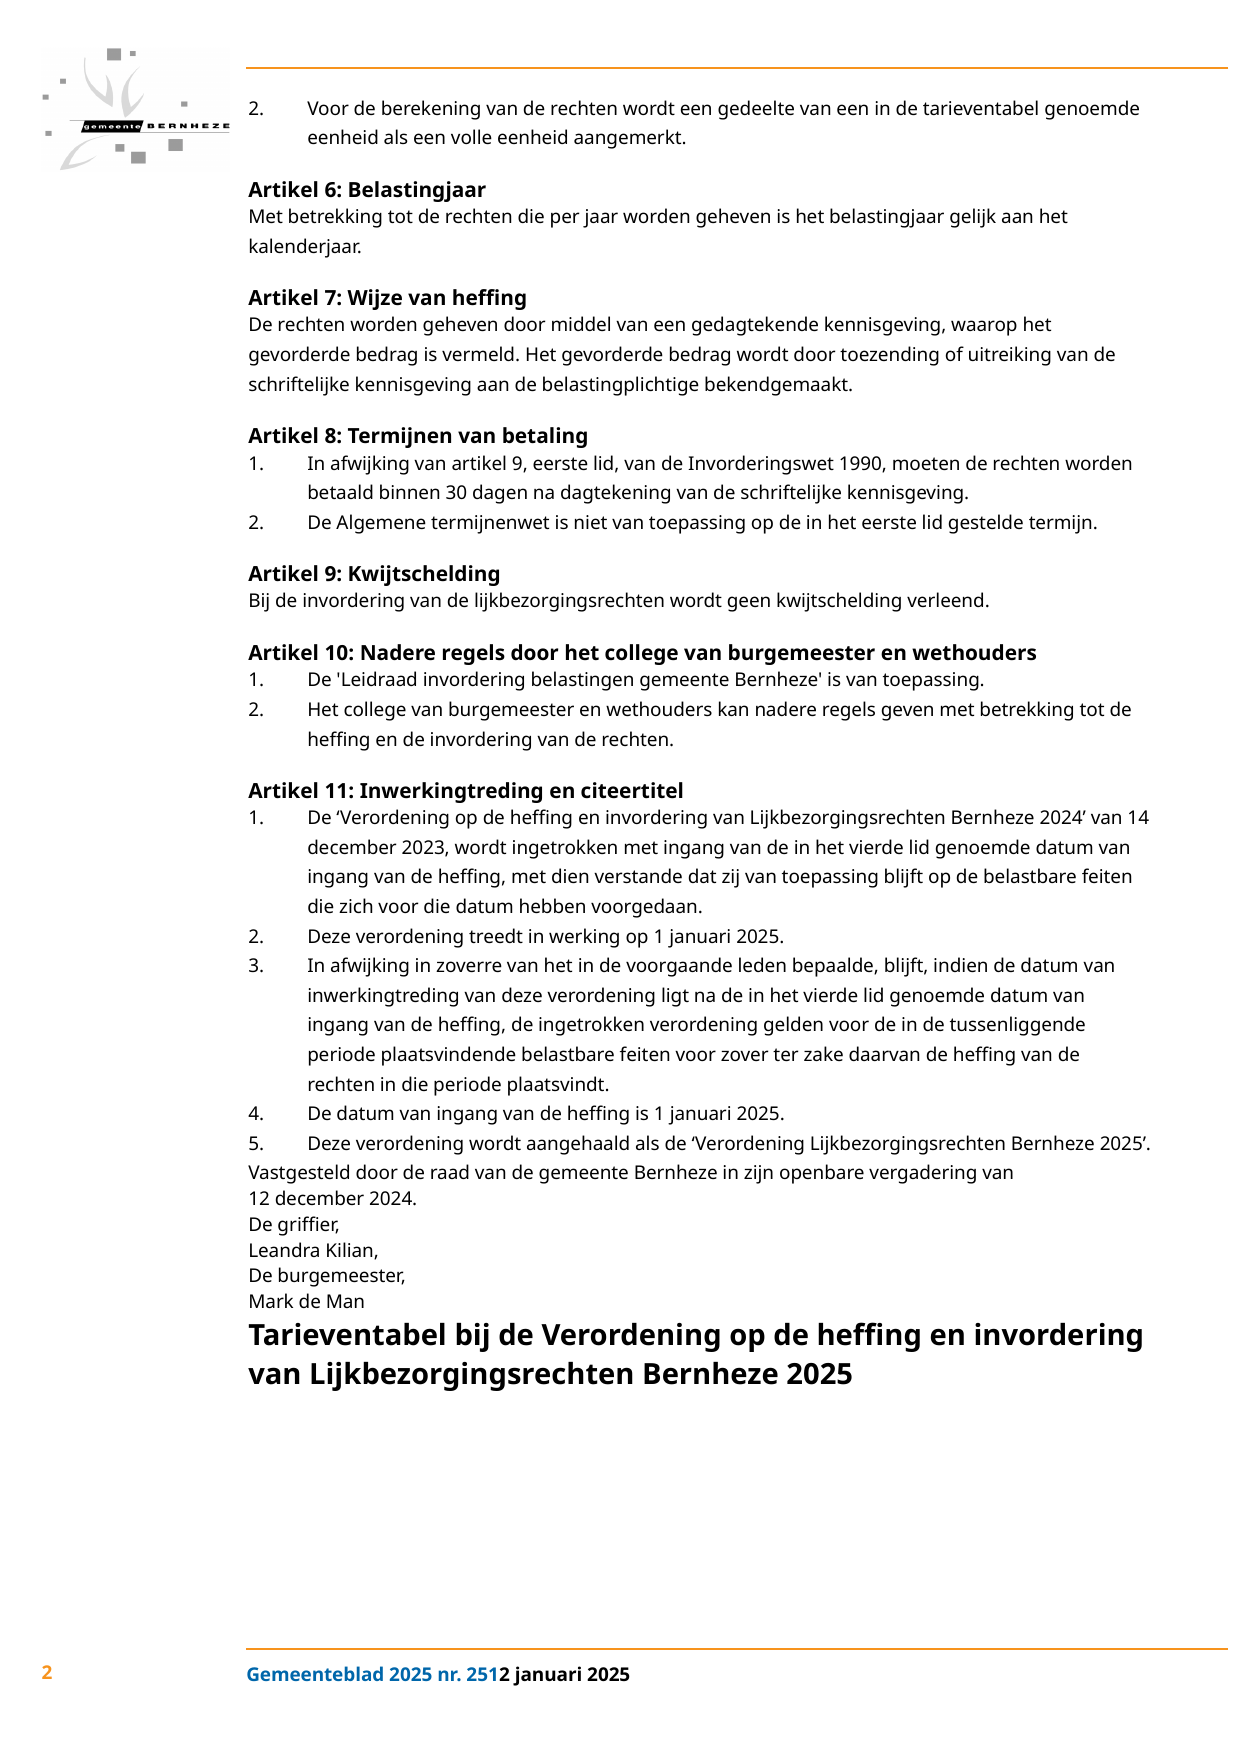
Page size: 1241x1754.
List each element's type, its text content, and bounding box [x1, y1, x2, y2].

picture [41, 47, 231, 172]
text 12 december 2024. [248, 1185, 1152, 1211]
text De burgemeester, [248, 1262, 1152, 1288]
list In afwijking in zoverre van het in de voorgaande leden bepaalde, blijft, indien de datum van inwerkingtreding van deze verordening ligt na de in het vierde lid genoemde datum van ingang van de heffing, de ingetrokken verordening gelden voor de in de tussenliggende periode plaatsvindende belastbare feiten voor zover ter zake daarvan de heffing van de rechten in die periode plaatsvindt. [248, 952, 1152, 1097]
list Het college van burgemeester en wethouders kan nadere regels geven met betrekking tot de heffing en de invordering van de rechten. [248, 696, 1152, 751]
list Deze verordening wordt aangehaald als de ‘Verordening Lijkbezorgingsrechten Bernheze 2025’. [248, 1130, 1152, 1156]
text Met betrekking tot de rechten die per jaar worden geheven is het belastingjaar gelijk aan het kalenderjaar. [248, 203, 1152, 258]
text Artikel 10: Nadere regels door het college van burgemeester en wethouders [248, 638, 1152, 667]
text De rechten worden geheven door middel van een gedagtekende kennisgeving, waarop het gevorderde bedrag is vermeld. Het gevorderde bedrag wordt door toezending of uitreiking van de schriftelijke kennisgeving aan de belastingplichtige bekendgemaakt. [248, 312, 1152, 397]
text Artikel 6: Belastingjaar [248, 175, 1152, 203]
list De 'Leidraad invordering belastingen gemeente Bernheze' is van toepassing. [248, 667, 1152, 692]
list In afwijking van artikel 9, eerste lid, van de Invorderingswet 1990, moeten de rechten worden betaald binnen 30 dagen na dagtekening van de schriftelijke kennisgeving. [248, 450, 1152, 505]
text De griffier, [248, 1211, 1152, 1237]
text Artikel 8: Termijnen van betaling [248, 421, 1152, 450]
list Voor de berekening van de rechten wordt een gedeelte van een in de tarieventabel genoemde eenheid als een volle eenheid aangemerkt. [248, 95, 1152, 150]
text Vastgesteld door de raad van de gemeente Bernheze in zijn openbare vergadering van [248, 1159, 1152, 1185]
list De datum van ingang van de heffing is 1 januari 2025. [248, 1100, 1152, 1126]
text Tarieventabel bij de Verordening op de heffing en invordering van Lijkbezorgingsrechten Bernheze 2025 [248, 1314, 1152, 1393]
list De Algemene termijnenwet is niet van toepassing op de in het eerste lid gestelde termijn. [248, 509, 1152, 534]
list Deze verordening treedt in werking op 1 januari 2025. [248, 923, 1152, 949]
text Mark de Man [248, 1288, 1152, 1314]
text Artikel 7: Wijze van heffing [248, 283, 1152, 312]
text Bij de invordering van de lijkbezorgingsrechten wordt geen kwijtschelding verleend. [248, 588, 1152, 613]
text Leandra Kilian, [248, 1237, 1152, 1262]
text Artikel 9: Kwijtschelding [248, 559, 1152, 588]
list De ‘Verordening op de heffing en invordering van Lijkbezorgingsrechten Bernheze 2024’ van 14 december 2023, wordt ingetrokken met ingang van de in het vierde lid genoemde datum van ingang van de heffing, met dien verstande dat zij van toepassing blijft op de belastbare feiten die zich voor die datum hebben voorgedaan. [248, 804, 1152, 919]
text Artikel 11: Inwerkingtreding en citeertitel [248, 776, 1152, 804]
